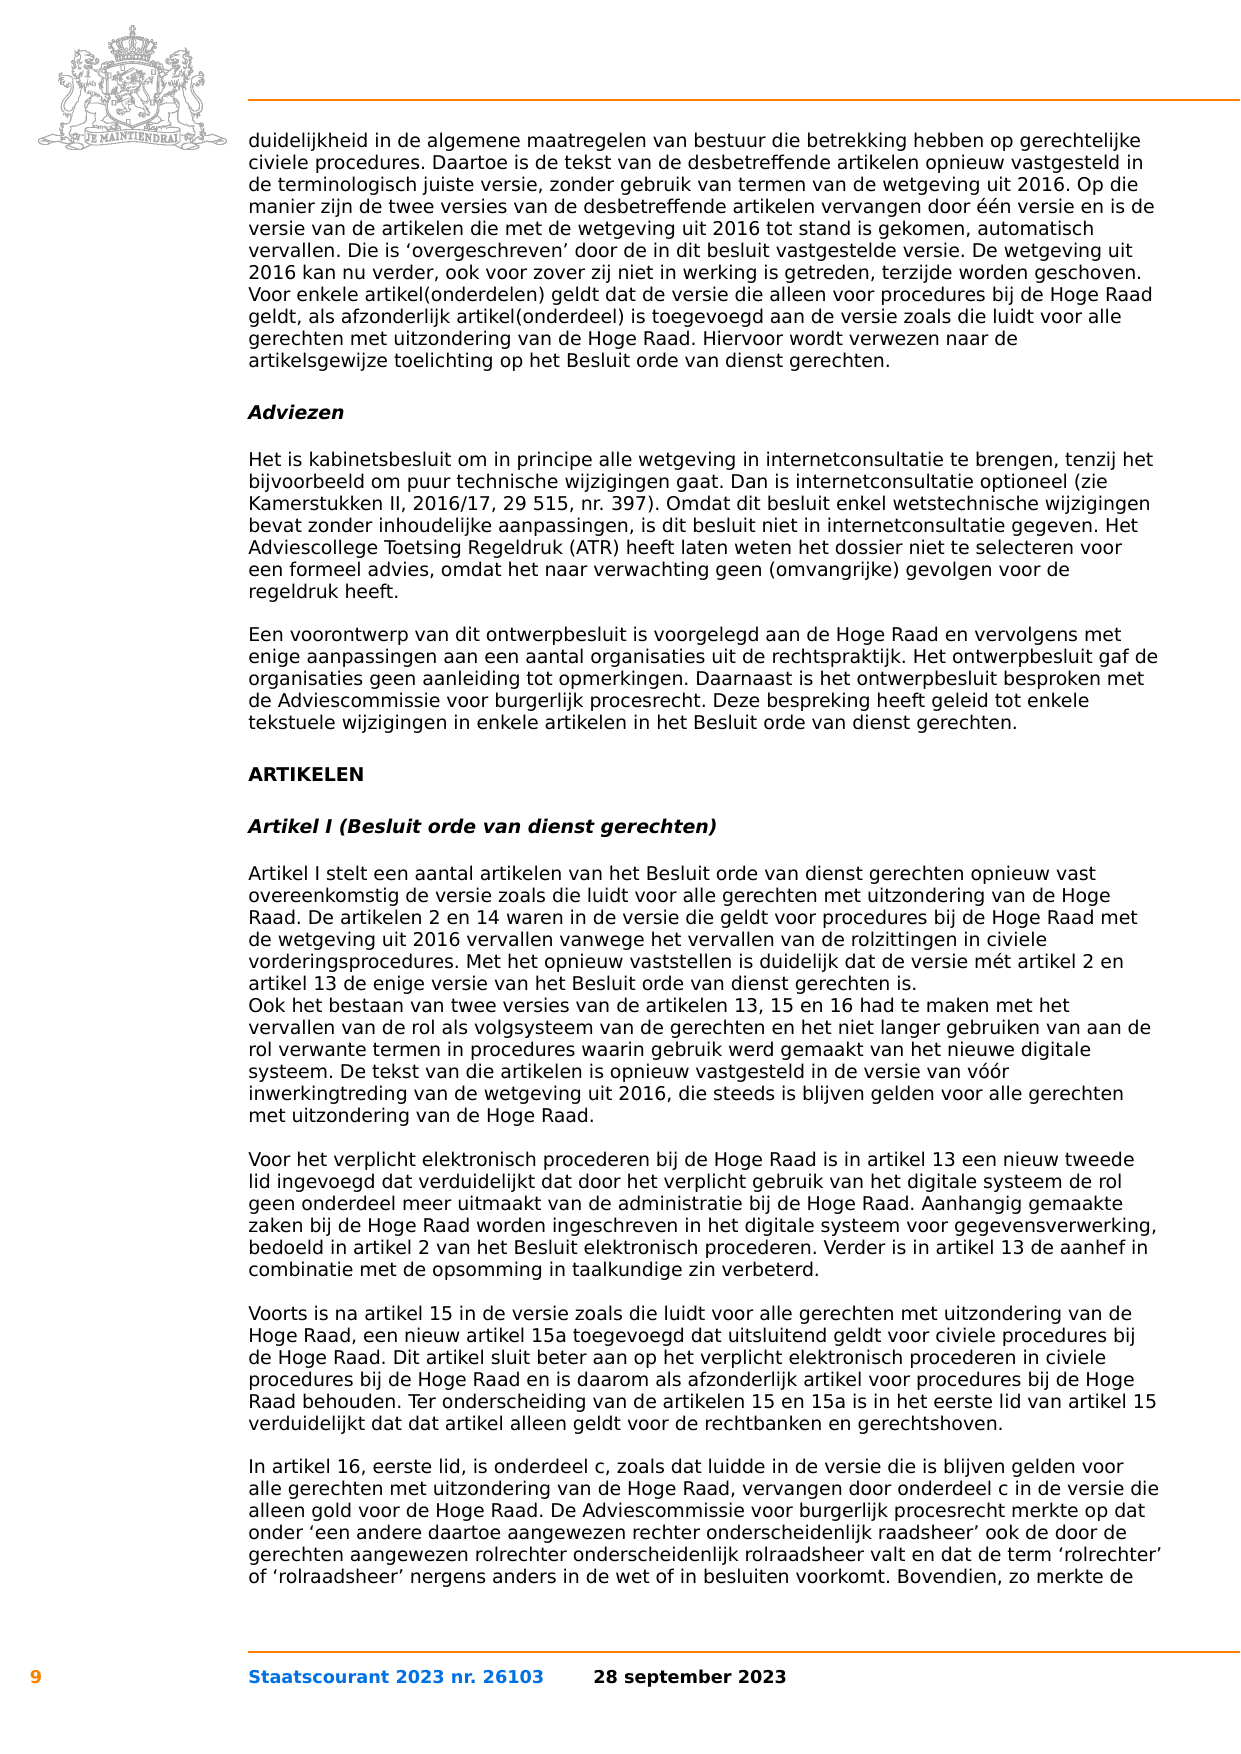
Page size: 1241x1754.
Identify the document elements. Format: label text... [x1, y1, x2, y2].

subtitle ARTIKELEN [248, 764, 1163, 786]
subtitle Adviezen [248, 402, 1163, 424]
text Artikel I stelt een aantal artikelen van het Besluit orde van dienst gerechten opnieuw vast overeenkomstig de versie zoals die luidt voor alle gerechten met uitzondering van de Hoge Raad. De artikelen 2 en 14 waren in de versie die geldt voor procedures bij de Hoge Raad met de wetgeving uit 2016 vervallen vanwege het vervallen van de rolzittingen in civiele vorderingsprocedures. Met het opnieuw vaststellen is duidelijk dat de versie mét artikel 2 en artikel 13 de enige versie van het Besluit orde van dienst gerechten is. [248, 863, 1163, 995]
text Ook het bestaan van twee versies van de artikelen 13, 15 en 16 had te maken met het vervallen van de rol als volgsysteem van de gerechten en het niet langer gebruiken van aan de rol verwante termen in procedures waarin gebruik werd gemaakt van het nieuwe digitale systeem. De tekst van die artikelen is opnieuw vastgesteld in de versie van vóór inwerkingtreding van de wetgeving uit 2016, die steeds is blijven gelden voor alle gerechten met uitzondering van de Hoge Raad. [248, 995, 1163, 1127]
text Voorts is na artikel 15 in de versie zoals die luidt voor alle gerechten met uitzondering van de Hoge Raad, een nieuw artikel 15a toegevoegd dat uitsluitend geldt voor civiele procedures bij de Hoge Raad. Dit artikel sluit beter aan op het verplicht elektronisch procederen in civiele procedures bij de Hoge Raad en is daarom als afzonderlijk artikel voor procedures bij de Hoge Raad behouden. Ter onderscheiding van de artikelen 15 en 15a is in het eerste lid van artikel 15 verduidelijkt dat dat artikel alleen geldt voor de rechtbanken en gerechtshoven. [248, 1303, 1163, 1434]
picture [38, 25, 227, 150]
text In artikel 16, eerste lid, is onderdeel c, zoals dat luidde in de versie die is blijven gelden voor alle gerechten met uitzondering van de Hoge Raad, vervangen door onderdeel c in de versie die alleen gold voor de Hoge Raad. De Adviescommissie voor burgerlijk procesrecht merkte op dat onder ‘een andere daartoe aangewezen rechter onderscheidenlijk raadsheer’ ook de door de gerechten aangewezen rolrechter onderscheidenlijk rolraadsheer valt en dat de term ‘rolrechter’ of ‘rolraadsheer’ nergens anders in de wet of in besluiten voorkomt. Bovendien, zo merkte de [248, 1456, 1163, 1588]
text Het is kabinetsbesluit om in principe alle wetgeving in internetconsultatie te brengen, tenzij het bijvoorbeeld om puur technische wijzigingen gaat. Dan is internetconsultatie optioneel (zie Kamerstukken II, 2016/17, 29 515, nr. 397). Omdat dit besluit enkel wetstechnische wijzigingen bevat zonder inhoudelijke aanpassingen, is dit besluit niet in internetconsultatie gegeven. Het Adviescollege Toetsing Regeldruk (ATR) heeft laten weten het dossier niet te selecteren voor een formeel advies, omdat het naar verwachting geen (omvangrijke) gevolgen voor de regeldruk heeft. [248, 449, 1163, 602]
text Voor het verplicht elektronisch procederen bij de Hoge Raad is in artikel 13 een nieuw tweede lid ingevoegd dat verduidelijkt dat door het verplicht gebruik van het digitale systeem de rol geen onderdeel meer uitmaakt van de administratie bij de Hoge Raad. Aanhangig gemaakte zaken bij de Hoge Raad worden ingeschreven in het digitale systeem voor gegevensverwerking, bedoeld in artikel 2 van het Besluit elektronisch procederen. Verder is in artikel 13 de aanhef in combinatie met de opsomming in taalkundige zin verbeterd. [248, 1149, 1163, 1281]
subtitle Artikel I (Besluit orde van dienst gerechten) [248, 816, 1163, 838]
text Een voorontwerp van dit ontwerpbesluit is voorgelegd aan de Hoge Raad en vervolgens met enige aanpassingen aan een aantal organisaties uit de rechtspraktijk. Het ontwerpbesluit gaf de organisaties geen aanleiding tot opmerkingen. Daarnaast is het ontwerpbesluit besproken met de Adviescommissie voor burgerlijk procesrecht. Deze bespreking heeft geleid tot enkele tekstuele wijzigingen in enkele artikelen in het Besluit orde van dienst gerechten. [248, 624, 1163, 734]
text duidelijkheid in de algemene maatregelen van bestuur die betrekking hebben op gerechtelijke civiele procedures. Daartoe is de tekst van de desbetreffende artikelen opnieuw vastgesteld in de terminologisch juiste versie, zonder gebruik van termen van de wetgeving uit 2016. Op die manier zijn de twee versies van de desbetreffende artikelen vervangen door één versie en is de versie van de artikelen die met de wetgeving uit 2016 tot stand is gekomen, automatisch vervallen. Die is ‘overgeschreven’ door de in dit besluit vastgestelde versie. De wetgeving uit 2016 kan nu verder, ook voor zover zij niet in werking is getreden, terzijde worden geschoven. Voor enkele artikel(onderdelen) geldt dat de versie die alleen voor procedures bij de Hoge Raad geldt, als afzonderlijk artikel(onderdeel) is toegevoegd aan de versie zoals die luidt voor alle gerechten met uitzondering van de Hoge Raad. Hiervoor wordt verwezen naar de artikelsgewijze toelichting op het Besluit orde van dienst gerechten. [248, 130, 1163, 372]
